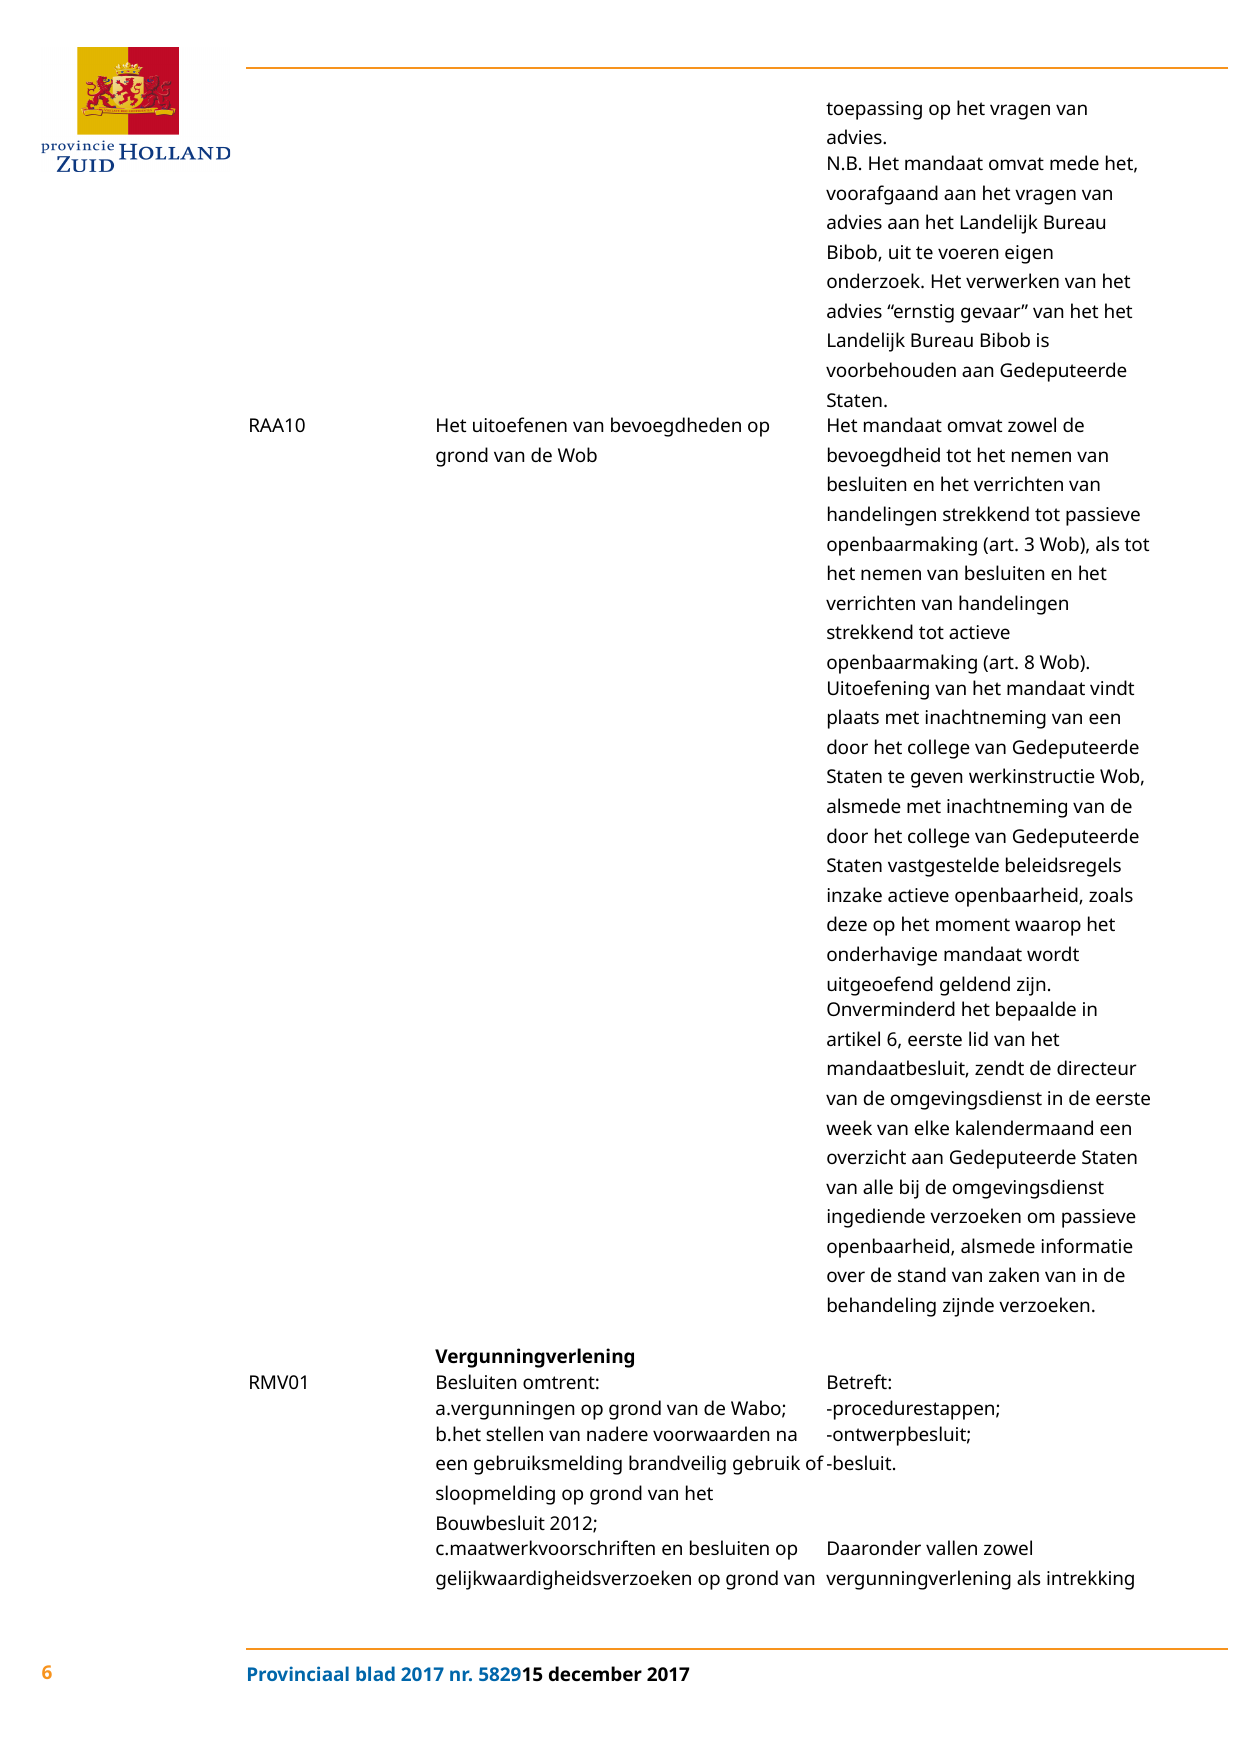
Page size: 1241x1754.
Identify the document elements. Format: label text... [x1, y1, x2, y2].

picture [41, 47, 231, 172]
table_cell [435, 1318, 826, 1344]
table_cell [435, 675, 826, 996]
table_cell -procedurestappen; [826, 1395, 1152, 1421]
table_cell c.maatwerkvoorschriften en besluiten op gelijkwaardigheidsverzoeken op grond van [435, 1535, 826, 1591]
table_cell [435, 95, 826, 150]
table_cell Daaronder vallen zowel vergunningverlening als intrekking [826, 1535, 1152, 1591]
table_cell [435, 996, 826, 1318]
table_cell N.B. Het mandaat omvat mede het, voorafgaand aan het vragen van advies aan het Landelijk Bureau Bibob, uit te voeren eigen onderzoek. Het verwerken van het advies “ernstig gevaar” van het het Landelijk Bureau Bibob is voorbehouden aan Gedeputeerde Staten. [826, 150, 1152, 412]
table_cell RMV01 [248, 1370, 435, 1395]
table_cell Betreft: [826, 1370, 1152, 1395]
table_cell Uitoefening van het mandaat vindt plaats met inachtneming van een door het college van Gedeputeerde Staten te geven werkinstructie Wob, alsmede met inachtneming van de door het college van Gedeputeerde Staten vastgestelde beleidsregels inzake actieve openbaarheid, zoals deze op het moment waarop het onderhavige mandaat wordt uitgeoefend geldend zijn. [826, 675, 1152, 996]
table_cell Besluiten omtrent: [435, 1370, 826, 1395]
table_cell -ontwerpbesluit; -besluit. [826, 1421, 1152, 1535]
table_cell [248, 95, 435, 150]
table_cell RAA10 [248, 413, 435, 675]
table_cell [248, 675, 435, 996]
table_cell [248, 1395, 435, 1421]
table_cell b.het stellen van nadere voorwaarden na een gebruiksmelding brandveilig gebruik of sloopmelding op grond van het Bouwbesluit 2012; [435, 1421, 826, 1535]
table_cell [435, 150, 826, 412]
table_cell [248, 1535, 435, 1591]
table_cell [826, 1344, 1152, 1369]
table_cell [248, 1421, 435, 1535]
table_cell Het uitoefenen van bevoegdheden op grond van de Wob [435, 413, 826, 675]
table_cell [248, 1344, 435, 1369]
table_cell [826, 1318, 1152, 1344]
table_cell [248, 996, 435, 1318]
table_cell [248, 1318, 435, 1344]
table_cell Het mandaat omvat zowel de bevoegdheid tot het nemen van besluiten en het verrichten van handelingen strekkend tot passieve openbaarmaking (art. 3 Wob), als tot het nemen van besluiten en het verrichten van handelingen strekkend tot actieve openbaarmaking (art. 8 Wob). [826, 413, 1152, 675]
table_cell Onverminderd het bepaalde in artikel 6, eerste lid van het mandaatbesluit, zendt de directeur van de omgevingsdienst in de eerste week van elke kalendermaand een overzicht aan Gedeputeerde Staten van alle bij de omgevingsdienst ingediende verzoeken om passieve openbaarheid, alsmede informatie over de stand van zaken van in de behandeling zijnde verzoeken. [826, 996, 1152, 1318]
table_cell Vergunningverlening [435, 1344, 826, 1369]
table_cell a.vergunningen op grond van de Wabo; [435, 1395, 826, 1421]
table_cell [248, 150, 435, 412]
table_cell toepassing op het vragen van advies. [826, 95, 1152, 150]
